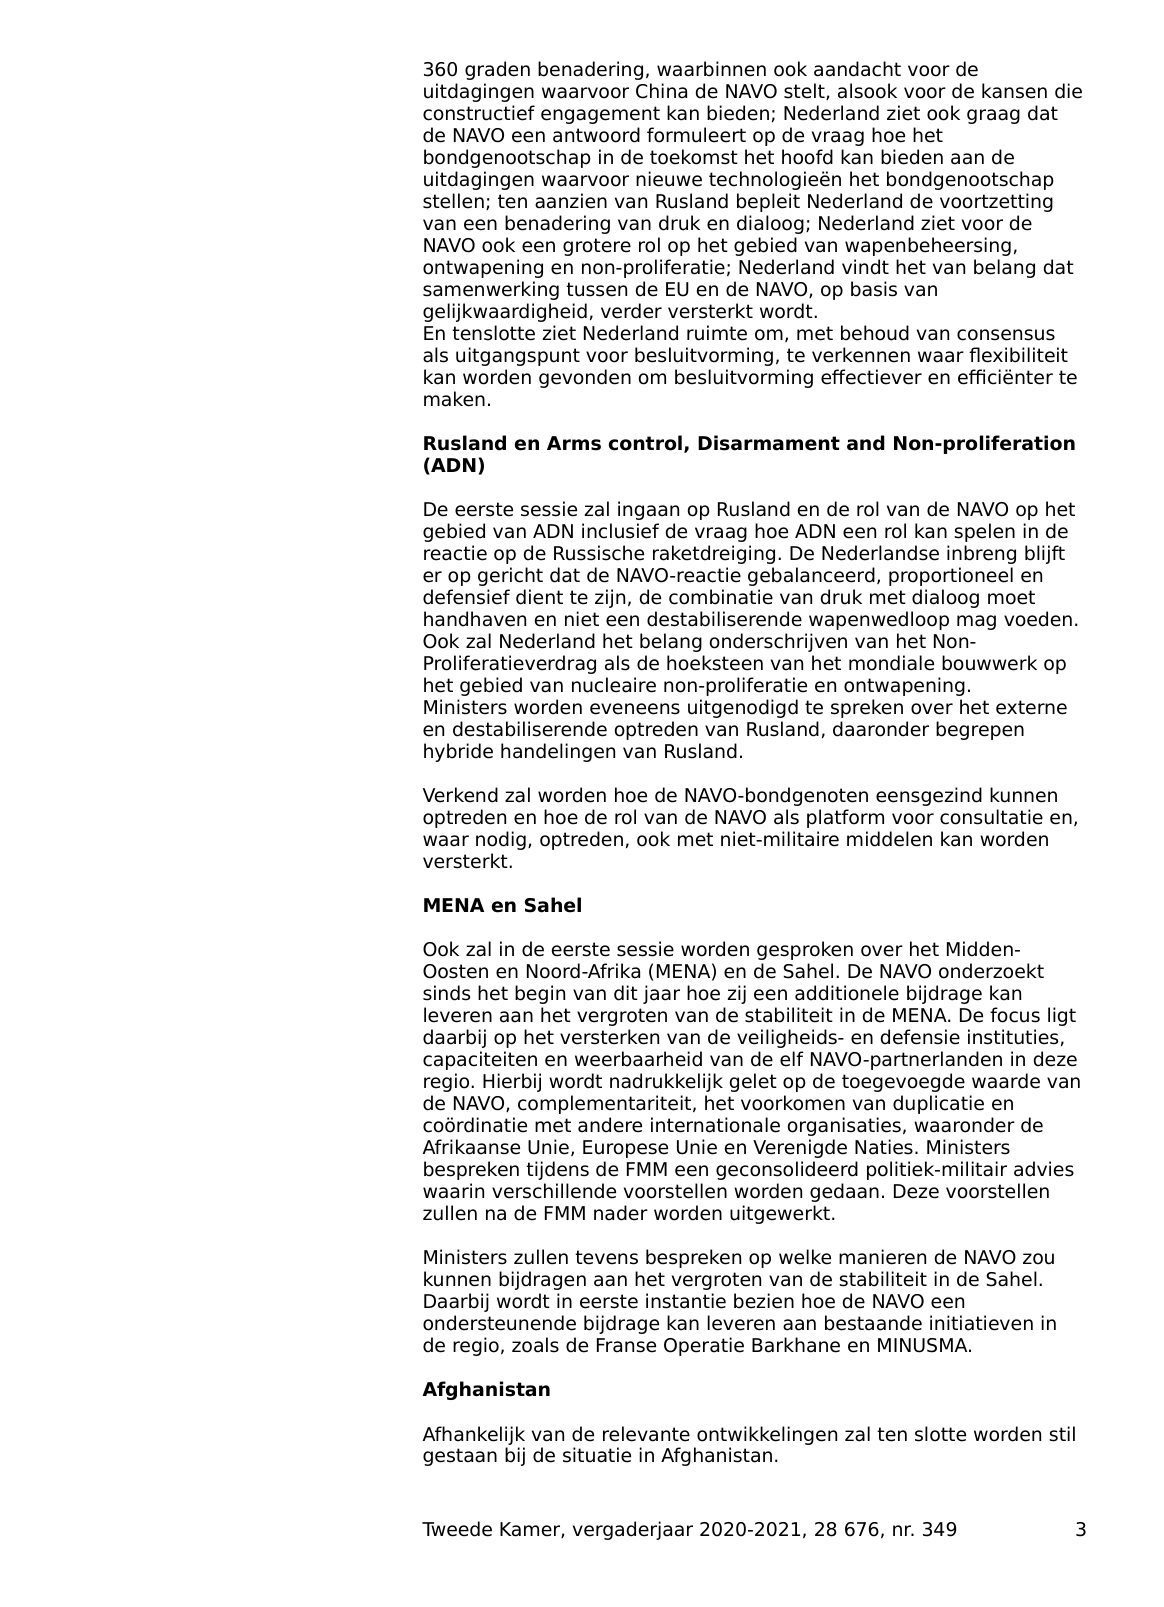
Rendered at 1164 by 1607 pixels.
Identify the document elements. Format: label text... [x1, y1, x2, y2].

text Ministers zullen tevens bespreken op welke manieren de NAVO zou kunnen bijdragen aan het vergroten van de stabiliteit in de Sahel. Daarbij wordt in eerste instantie bezien hoe de NAVO een ondersteunende bijdrage kan leveren aan bestaande initiatieven in de regio, zoals de Franse Operatie Barkhane en MINUSMA. [422, 1247, 1087, 1357]
text 360 graden benadering, waarbinnen ook aandacht voor de uitdagingen waarvoor China de NAVO stelt, alsook voor de kansen die constructief engagement kan bieden; Nederland ziet ook graag dat de NAVO een antwoord formuleert op de vraag hoe het bondgenootschap in de toekomst het hoofd kan bieden aan de uitdagingen waarvoor nieuwe technologieën het bondgenootschap stellen; ten aanzien van Rusland bepleit Nederland de voortzetting van een benadering van druk en dialoog; Nederland ziet voor de NAVO ook een grotere rol op het gebied van wapenbeheersing, ontwapening en non-proliferatie; Nederland vindt het van belang dat samenwerking tussen de EU en de NAVO, op basis van gelijkwaardigheid, verder versterkt wordt. [422, 59, 1087, 323]
text Ook zal in de eerste sessie worden gesproken over het Midden-Oosten en Noord-Afrika (MENA) en de Sahel. De NAVO onderzoekt sinds het begin van dit jaar hoe zij een additionele bijdrage kan leveren aan het vergroten van de stabiliteit in de MENA. De focus ligt daarbij op het versterken van de veiligheids- en defensie instituties, capaciteiten en weerbaarheid van de elf NAVO-partnerlanden in deze regio. Hierbij wordt nadrukkelijk gelet op de toegevoegde waarde van de NAVO, complementariteit, het voorkomen van duplicatie en coördinatie met andere internationale organisaties, waaronder de Afrikaanse Unie, Europese Unie en Verenigde Naties. Ministers bespreken tijdens de FMM een geconsolideerd politiek-militair advies waarin verschillende voorstellen worden gedaan. Deze voorstellen zullen na de FMM nader worden uitgewerkt. [422, 939, 1087, 1225]
text De eerste sessie zal ingaan op Rusland en de rol van de NAVO op het gebied van ADN inclusief de vraag hoe ADN een rol kan spelen in de reactie op de Russische raketdreiging. De Nederlandse inbreng blijft er op gericht dat de NAVO-reactie gebalanceerd, proportioneel en defensief dient te zijn, de combinatie van druk met dialoog moet handhaven en niet een destabiliserende wapenwedloop mag voeden. Ook zal Nederland het belang onderschrijven van het Non-Proliferatieverdrag als de hoeksteen van het mondiale bouwwerk op het gebied van nucleaire non-proliferatie en ontwapening. [422, 499, 1087, 697]
subtitle Afghanistan [422, 1379, 1087, 1401]
text Afhankelijk van de relevante ontwikkelingen zal ten slotte worden stil gestaan bij de situatie in Afghanistan. [422, 1423, 1087, 1467]
subtitle MENA en Sahel [422, 895, 1087, 917]
subtitle Rusland en Arms control, Disarmament and Non-proliferation (ADN) [422, 433, 1087, 477]
text Ministers worden eveneens uitgenodigd te spreken over het externe en destabiliserende optreden van Rusland, daaronder begrepen hybride handelingen van Rusland. [422, 697, 1087, 763]
text En tenslotte ziet Nederland ruimte om, met behoud van consensus als uitgangspunt voor besluitvorming, te verkennen waar flexibiliteit kan worden gevonden om besluitvorming effectiever en efficiënter te maken. [422, 323, 1087, 411]
text Verkend zal worden hoe de NAVO-bondgenoten eensgezind kunnen optreden en hoe de rol van de NAVO als platform voor consultatie en, waar nodig, optreden, ook met niet-militaire middelen kan worden versterkt. [422, 785, 1087, 873]
